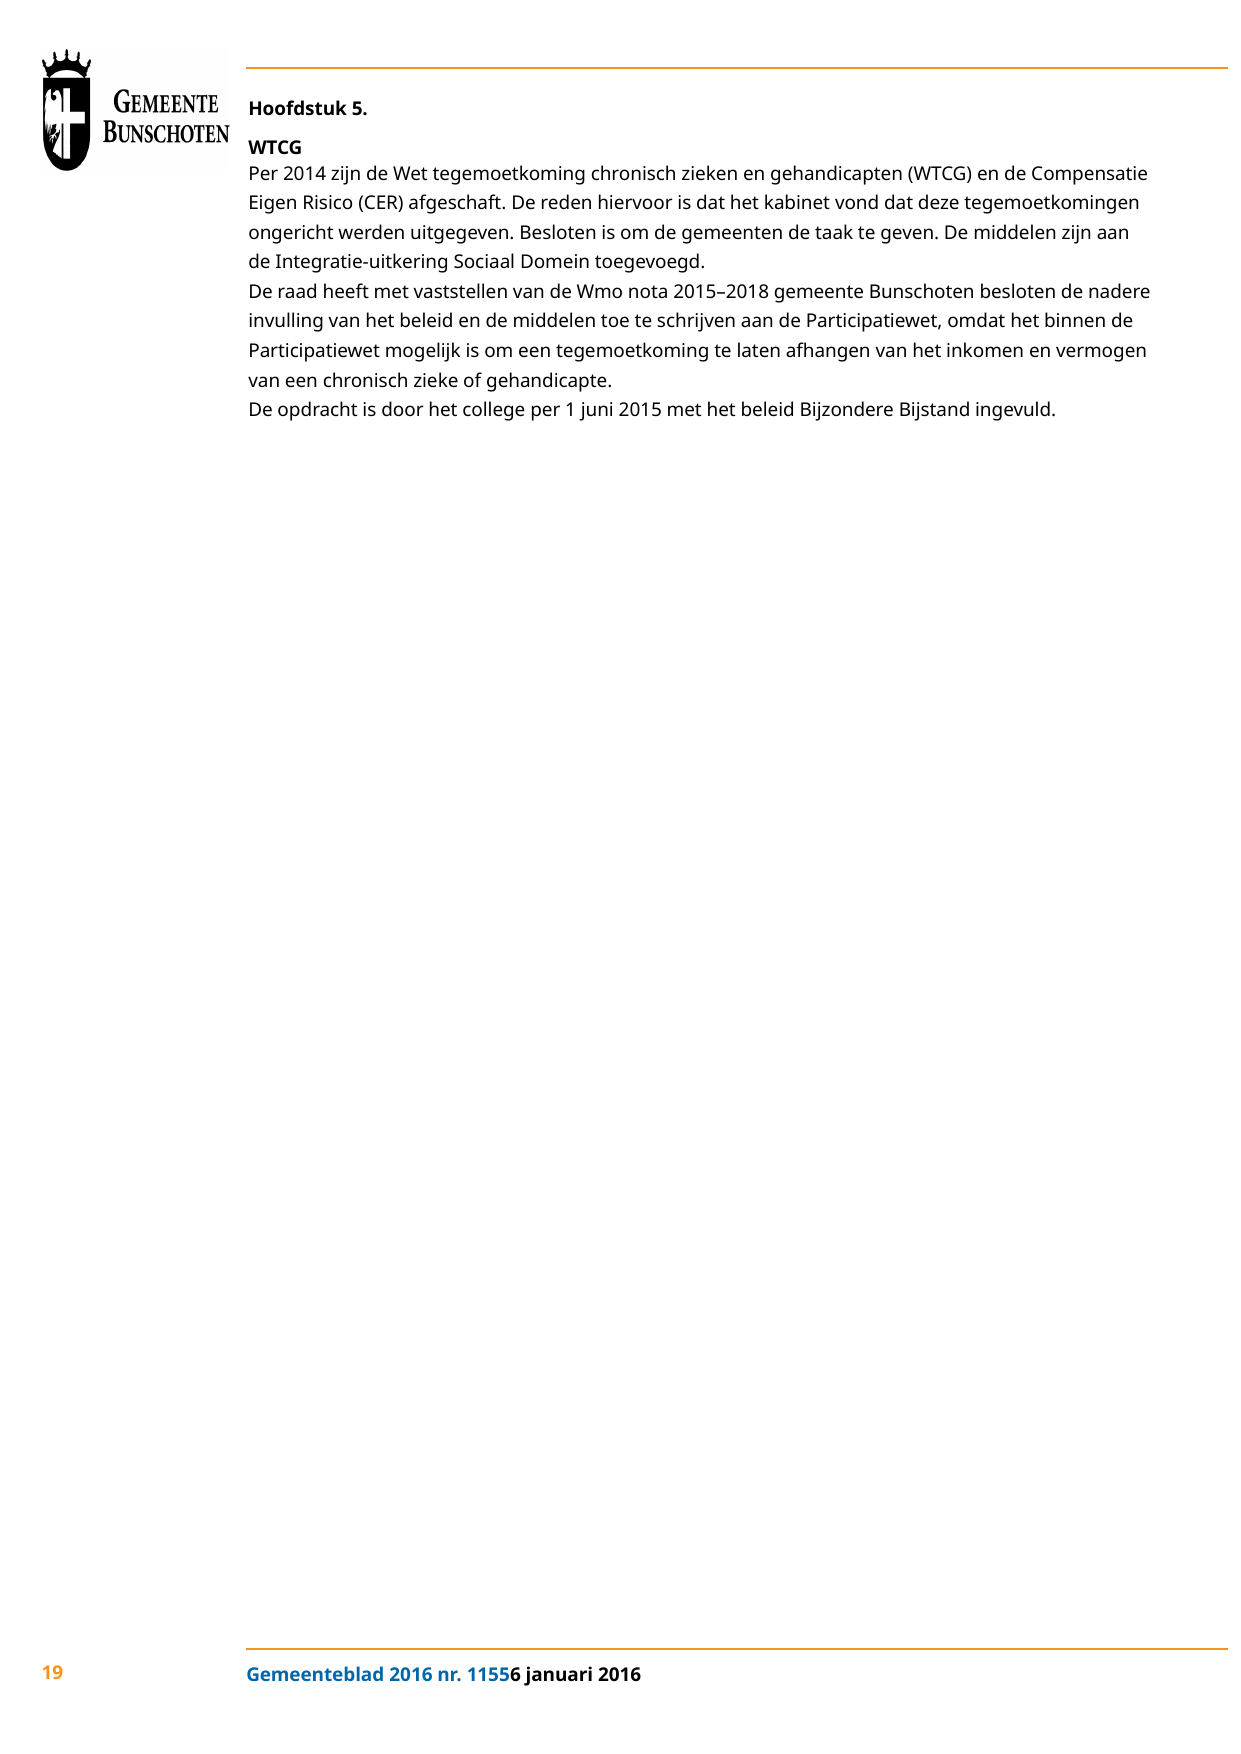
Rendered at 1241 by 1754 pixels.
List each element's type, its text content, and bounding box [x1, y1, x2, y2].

text WTCG [248, 134, 1152, 160]
text Per 2014 zijn de Wet tegemoetkoming chronisch zieken en gehandicapten (WTCG) en de Compensatie Eigen Risico (CER) afgeschaft. De reden hiervoor is dat het kabinet vond dat deze tegemoetkomingen ongericht werden uitgegeven. Besloten is om de gemeenten de taak te geven. De middelen zijn aan de Integratie-uitkering Sociaal Domein toegevoegd. [248, 160, 1152, 274]
text De opdracht is door het college per 1 juni 2015 met het beleid Bijzondere Bijstand ingevuld. [248, 396, 1152, 422]
picture [41, 47, 231, 172]
text Hoofdstuk 5. [248, 95, 1152, 121]
text De raad heeft met vaststellen van de Wmo nota 2015–2018 gemeente Bunschoten besloten de nadere invulling van het beleid en de middelen toe te schrijven aan de Participatiewet, omdat het binnen de Participatiewet mogelijk is om een tegemoetkoming te laten afhangen van het inkomen en vermogen van een chronisch zieke of gehandicapte. [248, 278, 1152, 393]
